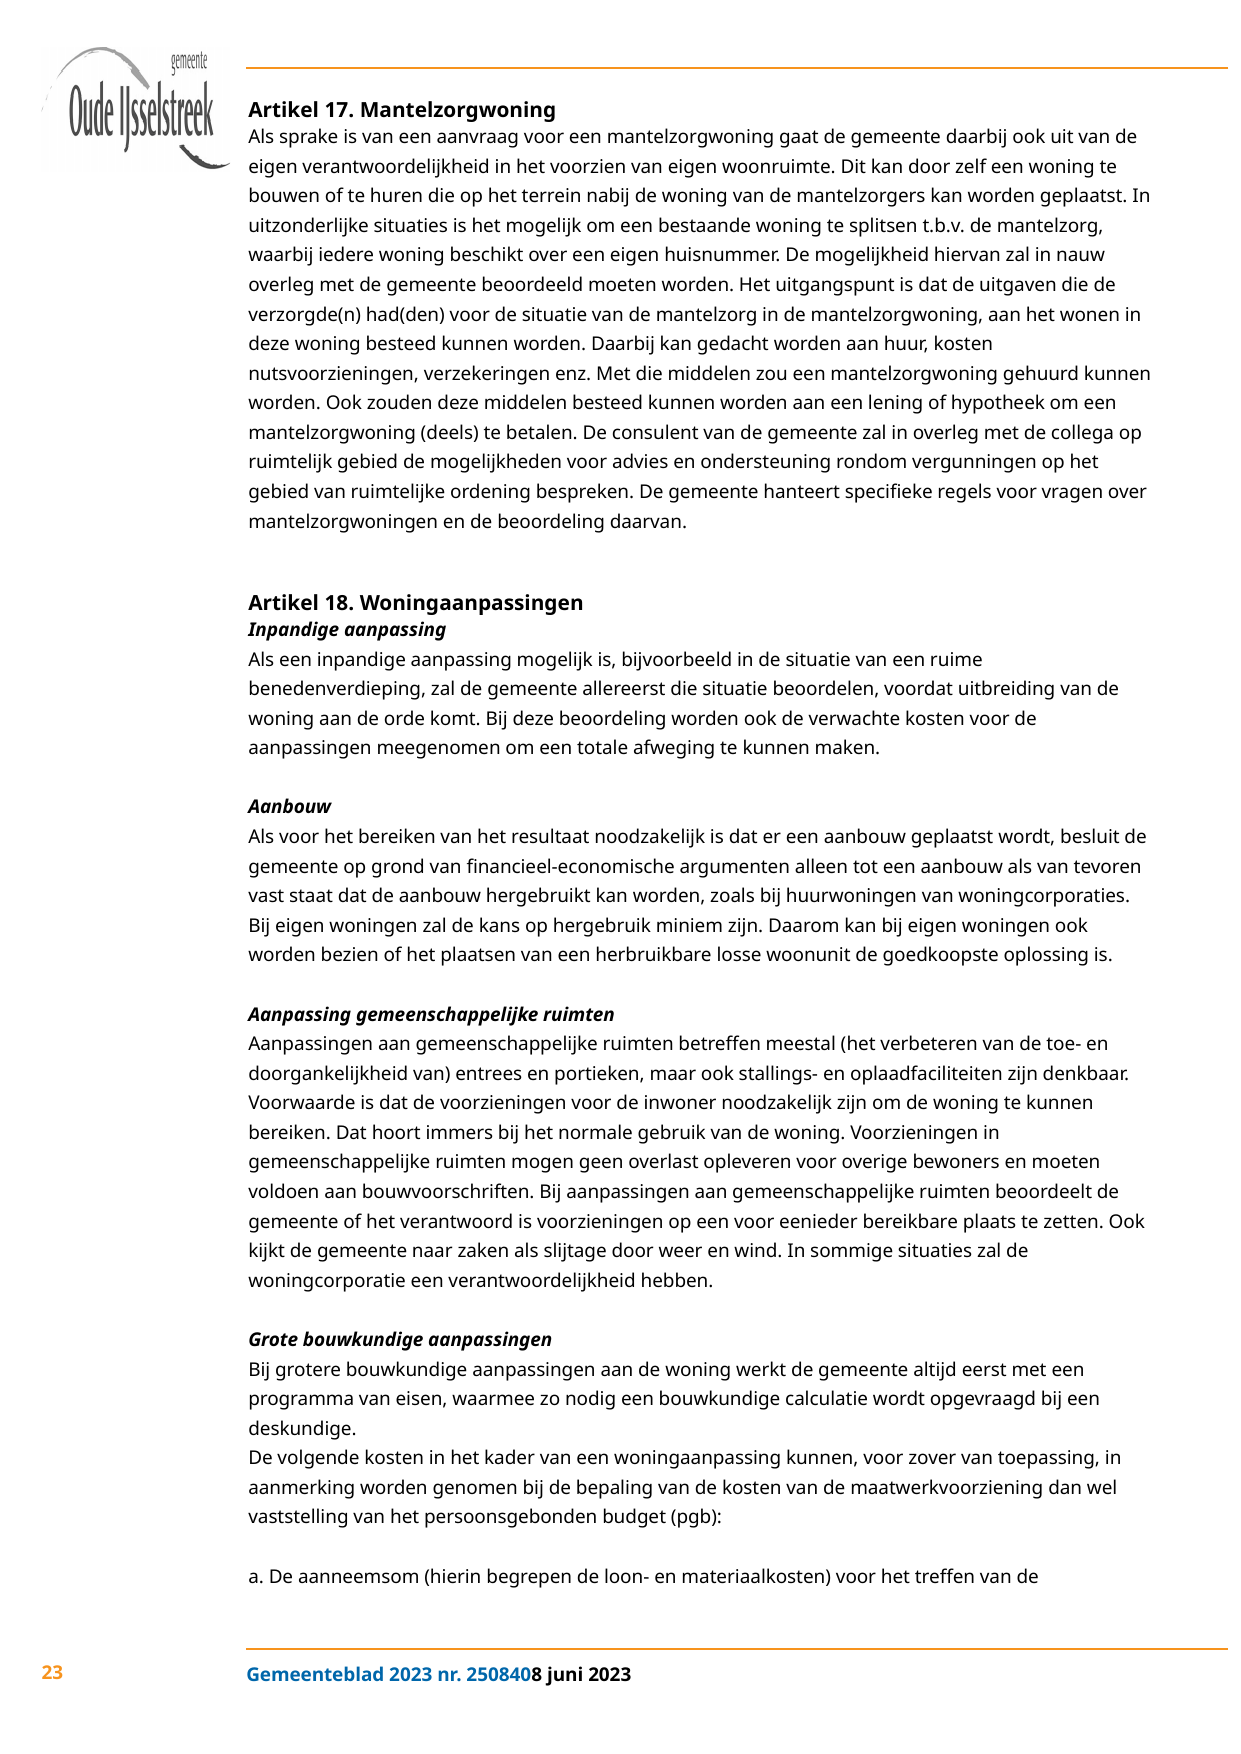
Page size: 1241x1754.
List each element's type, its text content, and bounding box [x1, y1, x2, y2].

text Artikel 17. Mantelzorgwoning [248, 95, 1152, 123]
text Aanbouw [248, 794, 1152, 819]
text Aanpassingen aan gemeenschappelijke ruimten betreffen meestal (het verbeteren van de toe- en doorgankelijkheid van) entrees en portieken, maar ook stallings- en oplaadfaciliteiten zijn denkbaar. Voorwaarde is dat de voorzieningen voor de inwoner noodzakelijk zijn om de woning te kunnen bereiken. Dat hoort immers bij het normale gebruik van de woning. Voorzieningen in gemeenschappelijke ruimten mogen geen overlast opleveren voor overige bewoners en moeten voldoen aan bouwvoorschriften. Bij aanpassingen aan gemeenschappelijke ruimten beoordeelt de gemeente of het verantwoord is voorzieningen op een voor eenieder bereikbare plaats te zetten. Ook kijkt de gemeente naar zaken als slijtage door weer en wind. In sommige situaties zal de woningcorporatie een verantwoordelijkheid hebben. [248, 1030, 1152, 1293]
text Aanpassing gemeenschappelijke ruimten [248, 1001, 1152, 1027]
text Bij grotere bouwkundige aanpassingen aan de woning werkt de gemeente altijd eerst met een programma van eisen, waarmee zo nodig een bouwkundige calculatie wordt opgevraagd bij een deskundige. [248, 1356, 1152, 1441]
picture [41, 47, 231, 172]
text Artikel 18. Woningaanpassingen [248, 588, 1152, 616]
text Inpandige aanpassing [248, 616, 1152, 642]
text Grote bouwkundige aanpassingen [248, 1326, 1152, 1352]
text a. De aanneemsom (hierin begrepen de loon- en materiaalkosten) voor het treffen van de [248, 1563, 1152, 1589]
text De volgende kosten in het kader van een woningaanpassing kunnen, voor zover van toepassing, in aanmerking worden genomen bij de bepaling van de kosten van de maatwerkvoorziening dan wel vaststelling van het persoonsgebonden budget (pgb): [248, 1444, 1152, 1529]
text Als voor het bereiken van het resultaat noodzakelijk is dat er een aanbouw geplaatst wordt, besluit de gemeente op grond van financieel-economische argumenten alleen tot een aanbouw als van tevoren vast staat dat de aanbouw hergebruikt kan worden, zoals bij huurwoningen van woningcorporaties. Bij eigen woningen zal de kans op hergebruik miniem zijn. Daarom kan bij eigen woningen ook worden bezien of het plaatsen van een herbruikbare losse woonunit de goedkoopste oplossing is. [248, 823, 1152, 967]
text Als sprake is van een aanvraag voor een mantelzorgwoning gaat de gemeente daarbij ook uit van de eigen verantwoordelijkheid in het voorzien van eigen woonruimte. Dit kan door zelf een woning te bouwen of te huren die op het terrein nabij de woning van de mantelzorgers kan worden geplaatst. In uitzonderlijke situaties is het mogelijk om een bestaande woning te splitsen t.b.v. de mantelzorg, waarbij iedere woning beschikt over een eigen huisnummer. De mogelijkheid hiervan zal in nauw overleg met de gemeente beoordeeld moeten worden. Het uitgangspunt is dat de uitgaven die de verzorgde(n) had(den) voor de situatie van de mantelzorg in de mantelzorgwoning, aan het wonen in deze woning besteed kunnen worden. Daarbij kan gedacht worden aan huur, kosten nutsvoorzieningen, verzekeringen enz. Met die middelen zou een mantelzorgwoning gehuurd kunnen worden. Ook zouden deze middelen besteed kunnen worden aan een lening of hypotheek om een mantelzorgwoning (deels) te betalen. De consulent van de gemeente zal in overleg met de collega op ruimtelijk gebied de mogelijkheden voor advies en ondersteuning rondom vergunningen op het gebied van ruimtelijke ordening bespreken. De gemeente hanteert specifieke regels voor vragen over mantelzorgwoningen en de beoordeling daarvan. [248, 123, 1152, 533]
text Als een inpandige aanpassing mogelijk is, bijvoorbeeld in de situatie van een ruime benedenverdieping, zal de gemeente allereerst die situatie beoordelen, voordat uitbreiding van de woning aan de orde komt. Bij deze beoordeling worden ook de verwachte kosten voor de aanpassingen meegenomen om een totale afweging te kunnen maken. [248, 646, 1152, 760]
